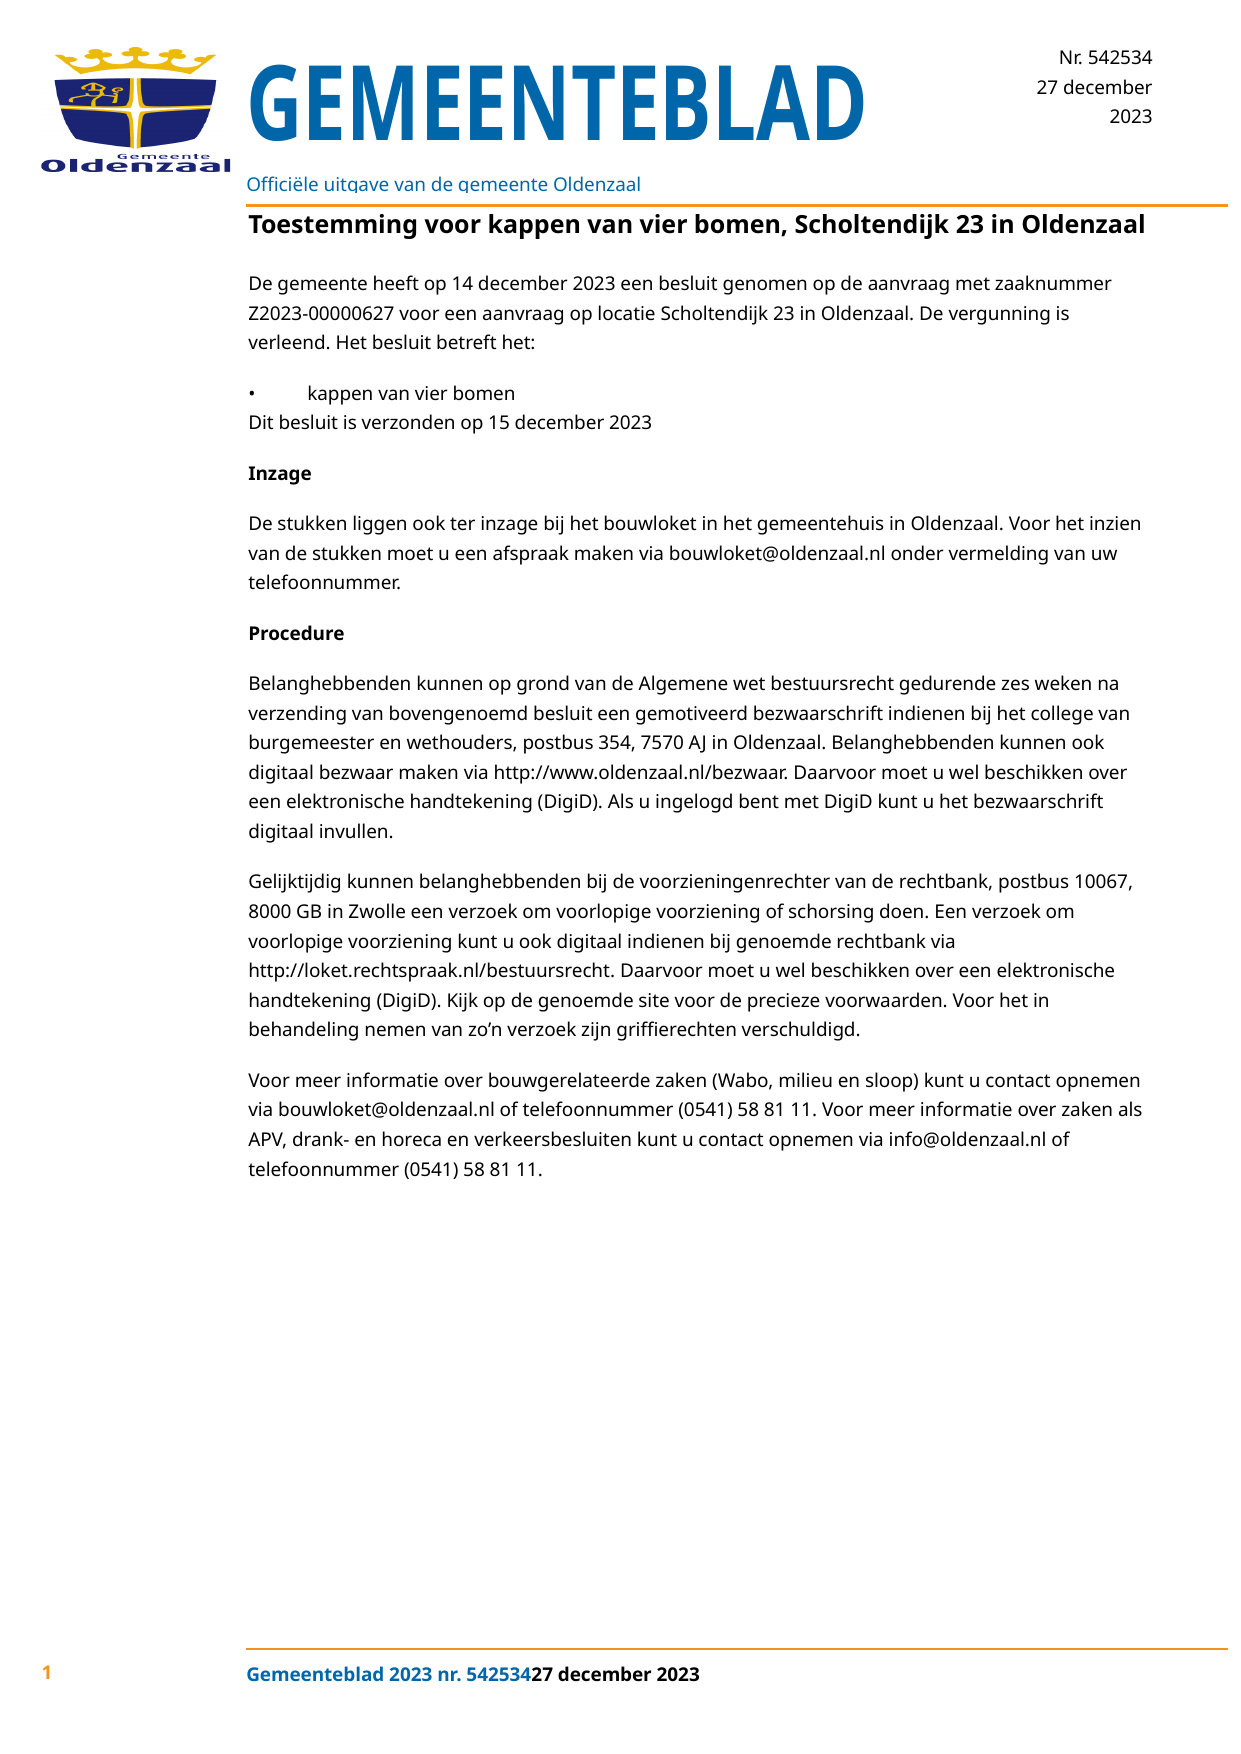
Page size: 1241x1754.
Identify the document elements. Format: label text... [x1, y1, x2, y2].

text Belanghebbenden kunnen op grond van de Algemene wet bestuursrecht gedurende zes weken na verzending van bovengenoemd besluit een gemotiveerd bezwaarschrift indienen bij het college van burgemeester en wethouders, postbus 354, 7570 AJ in Oldenzaal. Belanghebbenden kunnen ook digitaal bezwaar maken via http://www.oldenzaal.nl/bezwaar. Daarvoor moet u wel beschikken over een elektronische handtekening (DigiD). Als u ingelogd bent met DigiD kunt u het bezwaarschrift digitaal invullen. [248, 670, 1152, 844]
list kappen van vier bomen [248, 380, 1152, 406]
text Procedure [248, 620, 1152, 646]
text Dit besluit is verzonden op 15 december 2023 [248, 409, 1152, 435]
text De gemeente heeft op 14 december 2023 een besluit genomen op de aanvraag met zaaknummer Z2023-00000627 voor een aanvraag op locatie Scholtendijk 23 in Oldenzaal. De vergunning is verleend. Het besluit betreft het: [248, 270, 1152, 355]
text De stukken liggen ook ter inzage bij het bouwloket in het gemeentehuis in Oldenzaal. Voor het inzien van de stukken moet u een afspraak maken via bouwloket@oldenzaal.nl onder vermelding van uw telefoonnummer. [248, 510, 1152, 595]
text Toestemming voor kappen van vier bomen, Scholtendijk 23 in Oldenzaal [248, 207, 1152, 241]
text Gelijktijdig kunnen belanghebbenden bij de voorzieningenrechter van de rechtbank, postbus 10067, 8000 GB in Zwolle een verzoek om voorlopige voorziening of schorsing doen. Een verzoek om voorlopige voorziening kunt u ook digitaal indienen bij genoemde rechtbank via http://loket.rechtspraak.nl/bestuursrecht. Daarvoor moet u wel beschikken over een elektronische handtekening (DigiD). Kijk op de genoemde site voor de precieze voorwaarden. Voor het in behandeling nemen van zo’n verzoek zijn griffierechten verschuldigd. [248, 869, 1152, 1042]
text Voor meer informatie over bouwgerelateerde zaken (Wabo, milieu en sloop) kunt u contact opnemen via bouwloket@oldenzaal.nl of telefoonnummer (0541) 58 81 11. Voor meer informatie over zaken als APV, drank- en horeca en verkeersbesluiten kunt u contact opnemen via info@oldenzaal.nl of telefoonnummer (0541) 58 81 11. [248, 1067, 1152, 1181]
picture [41, 47, 231, 172]
text Inzage [248, 460, 1152, 486]
